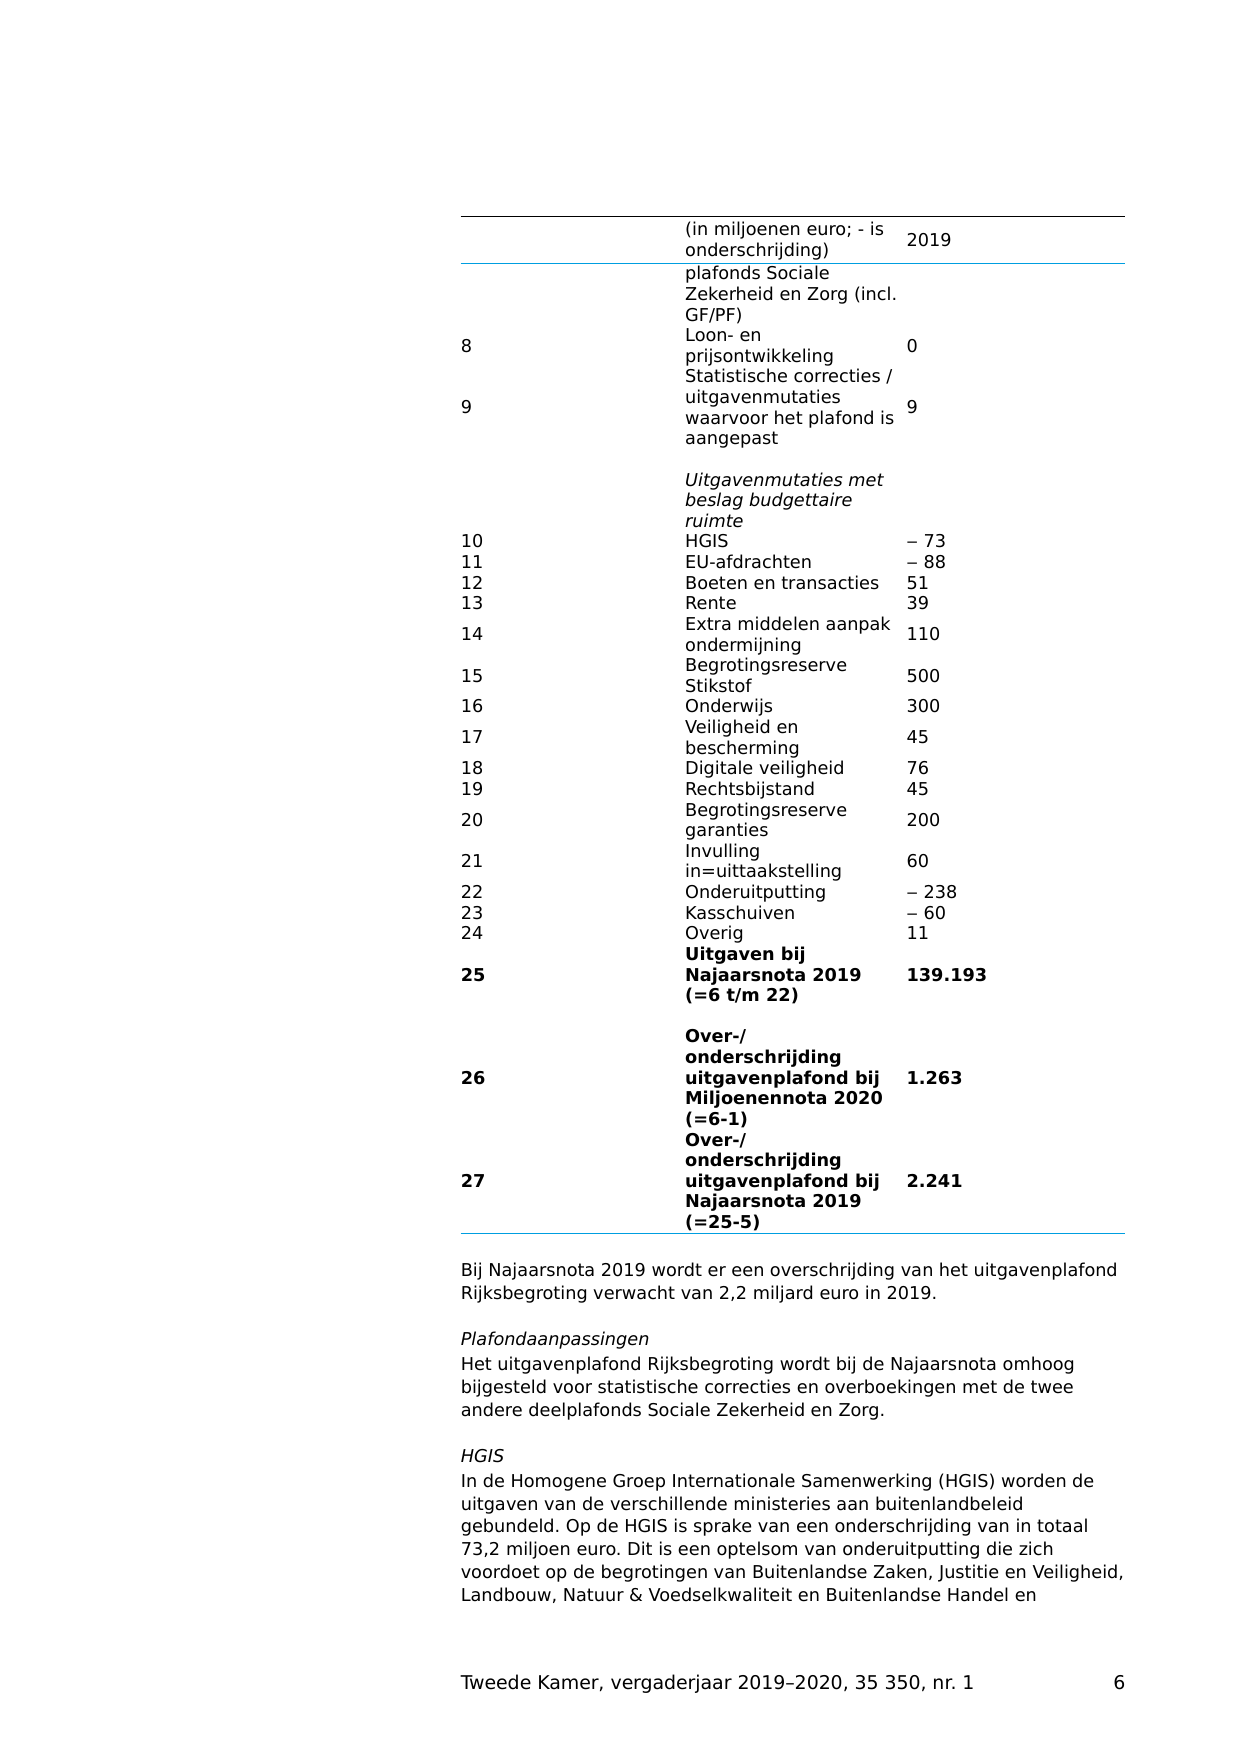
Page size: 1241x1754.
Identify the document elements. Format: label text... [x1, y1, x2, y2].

table_cell Rente [682, 593, 903, 614]
table_cell 9 [461, 366, 682, 449]
table_cell HGIS [682, 531, 903, 552]
table_cell [461, 470, 682, 531]
table_cell Rechtsbijstand [682, 779, 903, 799]
table_cell 45 [904, 779, 1125, 799]
table_cell Overig [682, 923, 903, 944]
table_cell Over-/onderschrijding uitgavenplafond bij Najaarsnota 2019 (=25-5) [682, 1130, 903, 1233]
table_cell 11 [904, 923, 1125, 944]
table_cell [461, 1006, 682, 1026]
table_cell 110 [904, 614, 1125, 655]
table_cell 10 [461, 531, 682, 552]
text Het uitgavenplafond Rijksbegroting wordt bij de Najaarsnota omhoog bijgesteld voor statistische correcties en overboekingen met de twee andere deelplafonds Sociale Zekerheid en Zorg. [461, 1352, 1125, 1421]
table_cell 8 [461, 325, 682, 366]
table_cell Boeten en transacties [682, 573, 903, 593]
table_cell Kasschuiven [682, 903, 903, 923]
table_cell Onderuitputting [682, 882, 903, 903]
table_cell 23 [461, 903, 682, 923]
table_cell 9 [904, 366, 1125, 449]
table_cell Begrotingsreserve garanties [682, 800, 903, 841]
table_cell [904, 449, 1125, 469]
table_cell 22 [461, 882, 682, 903]
table_cell [904, 264, 1125, 325]
table_cell plafonds Sociale Zekerheid en Zorg (incl. GF/PF) [682, 264, 903, 325]
table_cell Over-/onderschrijding uitgavenplafond bij Miljoenennota 2020 (=6-1) [682, 1026, 903, 1129]
table_cell [461, 264, 682, 325]
table_cell 25 [461, 944, 682, 1006]
table_cell 200 [904, 800, 1125, 841]
table_cell Statistische correcties / uitgavenmutaties waarvoor het plafond is aangepast [682, 366, 903, 449]
table_cell [904, 1006, 1125, 1026]
table_cell 14 [461, 614, 682, 655]
table_cell [461, 217, 682, 263]
table_cell 51 [904, 573, 1125, 593]
table_cell 16 [461, 696, 682, 717]
table_cell [461, 449, 682, 469]
text In de Homogene Groep Internationale Samenwerking (HGIS) worden de uitgaven van de verschillende ministeries aan buitenlandbeleid gebundeld. Op de HGIS is sprake van een onderschrijding van in totaal 73,2 miljoen euro. Dit is een optelsom van onderuitputting die zich voordoet op de begrotingen van Buitenlandse Zaken, Justitie en Veiligheid, Landbouw, Natuur & Voedselkwaliteit en Buitenlandse Handel en [461, 1469, 1125, 1606]
table_cell 0 [904, 325, 1125, 366]
table_cell EU-afdrachten [682, 552, 903, 573]
table_cell 21 [461, 841, 682, 882]
table_cell 12 [461, 573, 682, 593]
table_cell 11 [461, 552, 682, 573]
table_cell 500 [904, 655, 1125, 696]
table_cell 15 [461, 655, 682, 696]
table_cell 1.263 [904, 1026, 1125, 1129]
table_cell 26 [461, 1026, 682, 1129]
table_cell 76 [904, 758, 1125, 779]
table_cell Invulling in=uittaakstelling [682, 841, 903, 882]
table_cell 18 [461, 758, 682, 779]
table_cell 19 [461, 779, 682, 799]
table_cell 45 [904, 717, 1125, 758]
table_cell [682, 449, 903, 469]
table_header Tabel 2.3 Ontwikkeling uitgaven plafond Rijksbegroting [461, 191, 1125, 216]
table_cell Veiligheid en bescherming [682, 717, 903, 758]
table_cell Onderwijs [682, 696, 903, 717]
table_cell ‒ 88 [904, 552, 1125, 573]
table_cell Extra middelen aanpak ondermijning [682, 614, 903, 655]
table_cell 300 [904, 696, 1125, 717]
table_cell Uitgavenmutaties met beslag budgettaire ruimte [682, 470, 903, 531]
table_cell ‒ 60 [904, 903, 1125, 923]
table_cell [682, 1006, 903, 1026]
table_cell 27 [461, 1130, 682, 1233]
table_cell 13 [461, 593, 682, 614]
table_cell 2.241 [904, 1130, 1125, 1233]
table_cell 139.193 [904, 944, 1125, 1006]
table_cell 60 [904, 841, 1125, 882]
table_cell ‒ 73 [904, 531, 1125, 552]
table_cell (in miljoenen euro; - is onderschrijding) [682, 217, 903, 263]
text Bij Najaarsnota 2019 wordt er een overschrijding van het uitgavenplafond Rijksbegroting verwacht van 2,2 miljard euro in 2019. [461, 1258, 1125, 1304]
table_cell 39 [904, 593, 1125, 614]
table_cell Begrotingsreserve Stikstof [682, 655, 903, 696]
table_cell 17 [461, 717, 682, 758]
text Plafondaanpassingen [461, 1327, 1125, 1350]
table_cell 20 [461, 800, 682, 841]
table_cell [904, 470, 1125, 531]
table_cell ‒ 238 [904, 882, 1125, 903]
text HGIS [461, 1444, 1125, 1467]
table_cell Uitgaven bij Najaarsnota 2019 (=6 t/m 22) [682, 944, 903, 1006]
table_cell 2019 [904, 217, 1125, 263]
table_cell Digitale veiligheid [682, 758, 903, 779]
table_cell 24 [461, 923, 682, 944]
table_cell Loon- en prijsontwikkeling [682, 325, 903, 366]
